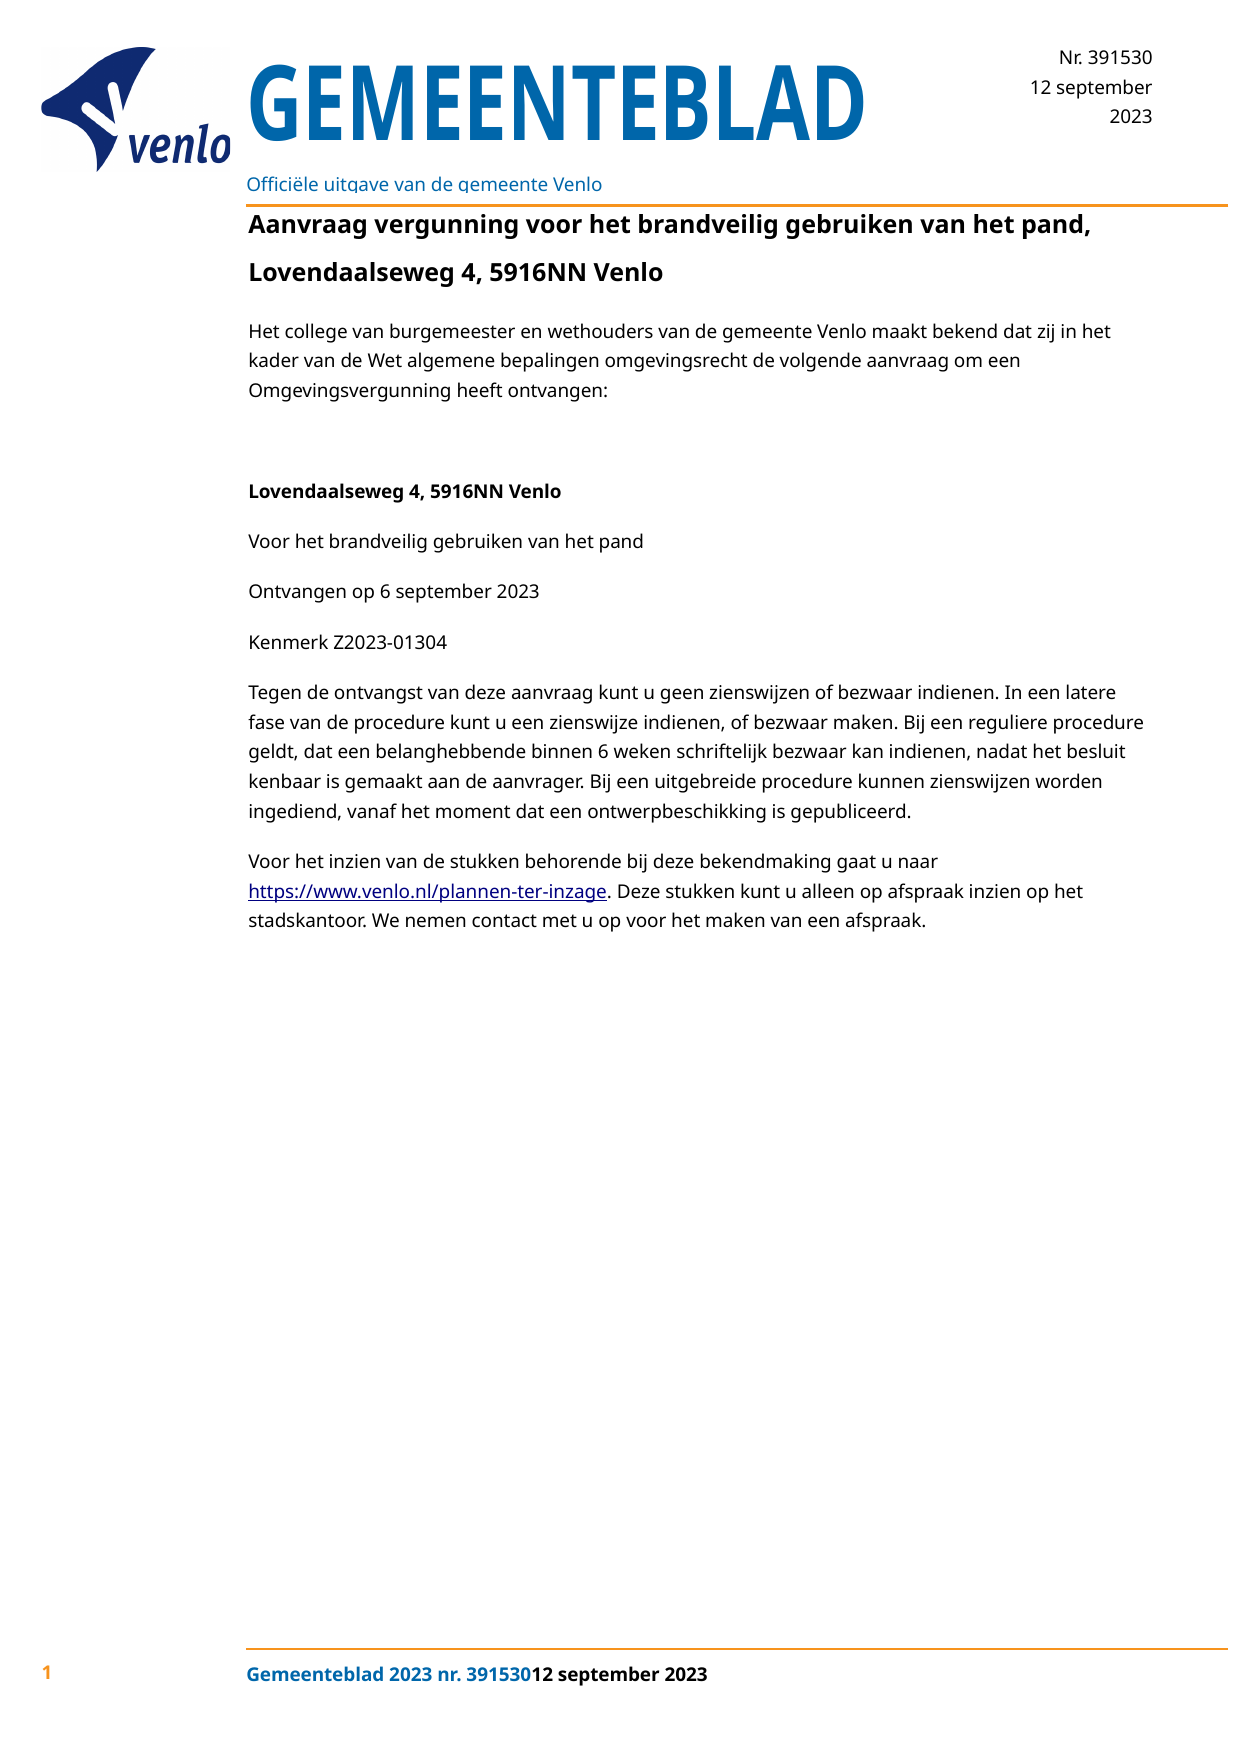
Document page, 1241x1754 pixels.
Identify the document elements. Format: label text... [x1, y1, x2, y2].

text Ontvangen op 6 september 2023 [248, 579, 1152, 604]
picture [41, 47, 231, 172]
text Voor het brandveilig gebruiken van het pand [248, 528, 1152, 554]
text Tegen de ontvangst van deze aanvraag kunt u geen zienswijzen of bezwaar indienen. In een latere fase van de procedure kunt u een zienswijze indienen, of bezwaar maken. Bij een reguliere procedure geldt, dat een belanghebbende binnen 6 weken schriftelijk bezwaar kan indienen, nadat het besluit kenbaar is gemaakt aan de aanvrager. Bij een uitgebreide procedure kunnen zienswijzen worden ingediend, vanaf het moment dat een ontwerpbeschikking is gepubliceerd. [248, 679, 1152, 824]
text Het college van burgemeester en wethouders van de gemeente Venlo maakt bekend dat zij in het kader van de Wet algemene bepalingen omgevingsrecht de volgende aanvraag om een Omgevingsvergunning heeft ontvangen: [248, 318, 1152, 403]
text Lovendaalseweg 4, 5916NN Venlo [248, 478, 1152, 504]
text Aanvraag vergunning voor het brandveilig gebruiken van het pand, Lovendaalseweg 4, 5916NN Venlo [248, 207, 1152, 288]
text Voor het inzien van de stukken behorende bij deze bekendmaking gaat u naar https://www.venlo.nl/plannen-ter-inzage. Deze stukken kunt u alleen op afspraak inzien op het stadskantoor. We nemen contact met u op voor het maken van een afspraak. [248, 848, 1152, 933]
text Kenmerk Z2023-01304 [248, 629, 1152, 655]
